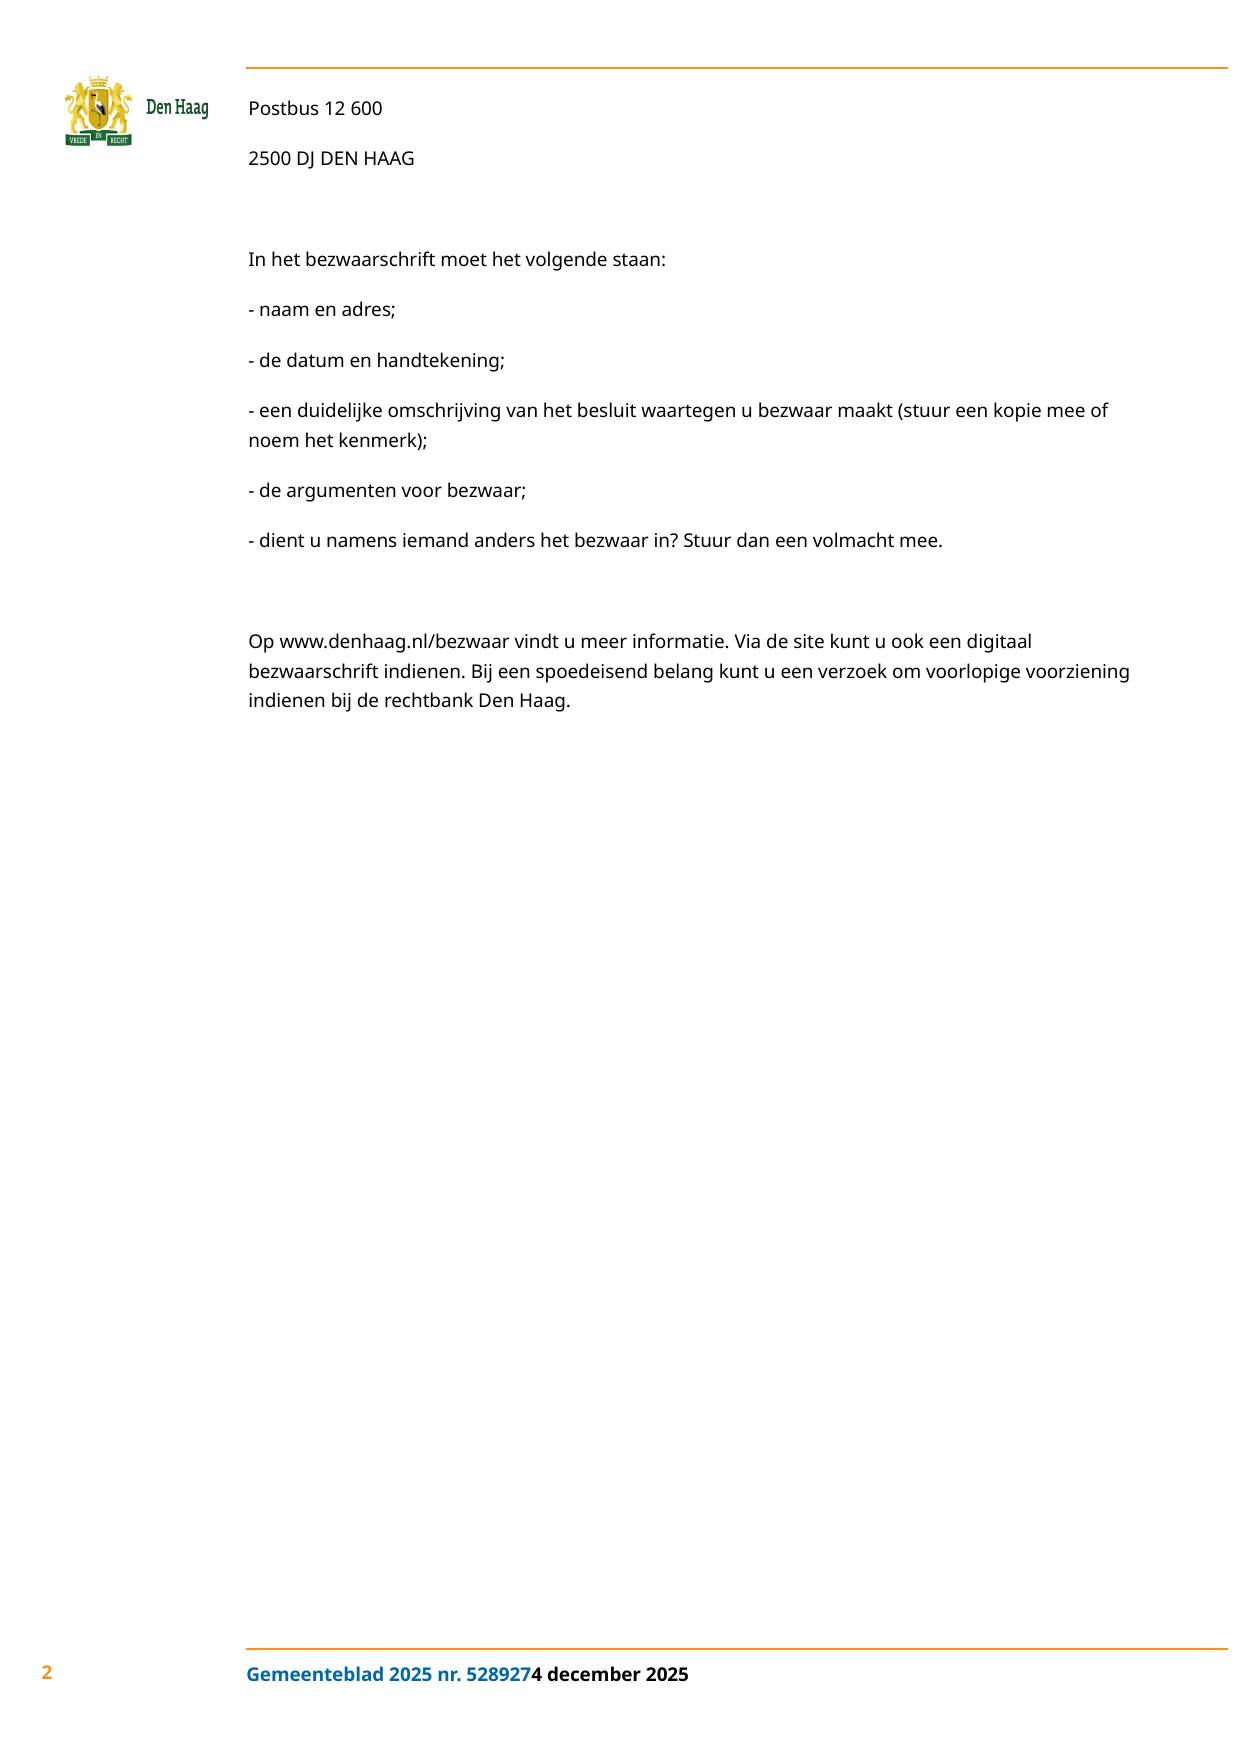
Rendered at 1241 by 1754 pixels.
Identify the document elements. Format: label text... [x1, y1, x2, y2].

picture [41, 47, 231, 172]
text - dient u namens iemand anders het bezwaar in? Stuur dan een volmacht mee. [248, 528, 1152, 553]
text In het bezwaarschrift moet het volgende staan: [248, 246, 1152, 272]
text Postbus 12 600 [248, 95, 1152, 121]
text - naam en adres; [248, 296, 1152, 322]
text - een duidelijke omschrijving van het besluit waartegen u bezwaar maakt (stuur een kopie mee of noem het kenmerk); [248, 397, 1152, 453]
text - de datum en handtekening; [248, 347, 1152, 373]
text Op www.denhaag.nl/bezwaar vindt u meer informatie. Via de site kunt u ook een digitaal bezwaarschrift indienen. Bij een spoedeisend belang kunt u een verzoek om voorlopige voorziening indienen bij de rechtbank Den Haag. [248, 628, 1152, 713]
text - de argumenten voor bezwaar; [248, 477, 1152, 503]
text 2500 DJ DEN HAAG [248, 145, 1152, 171]
